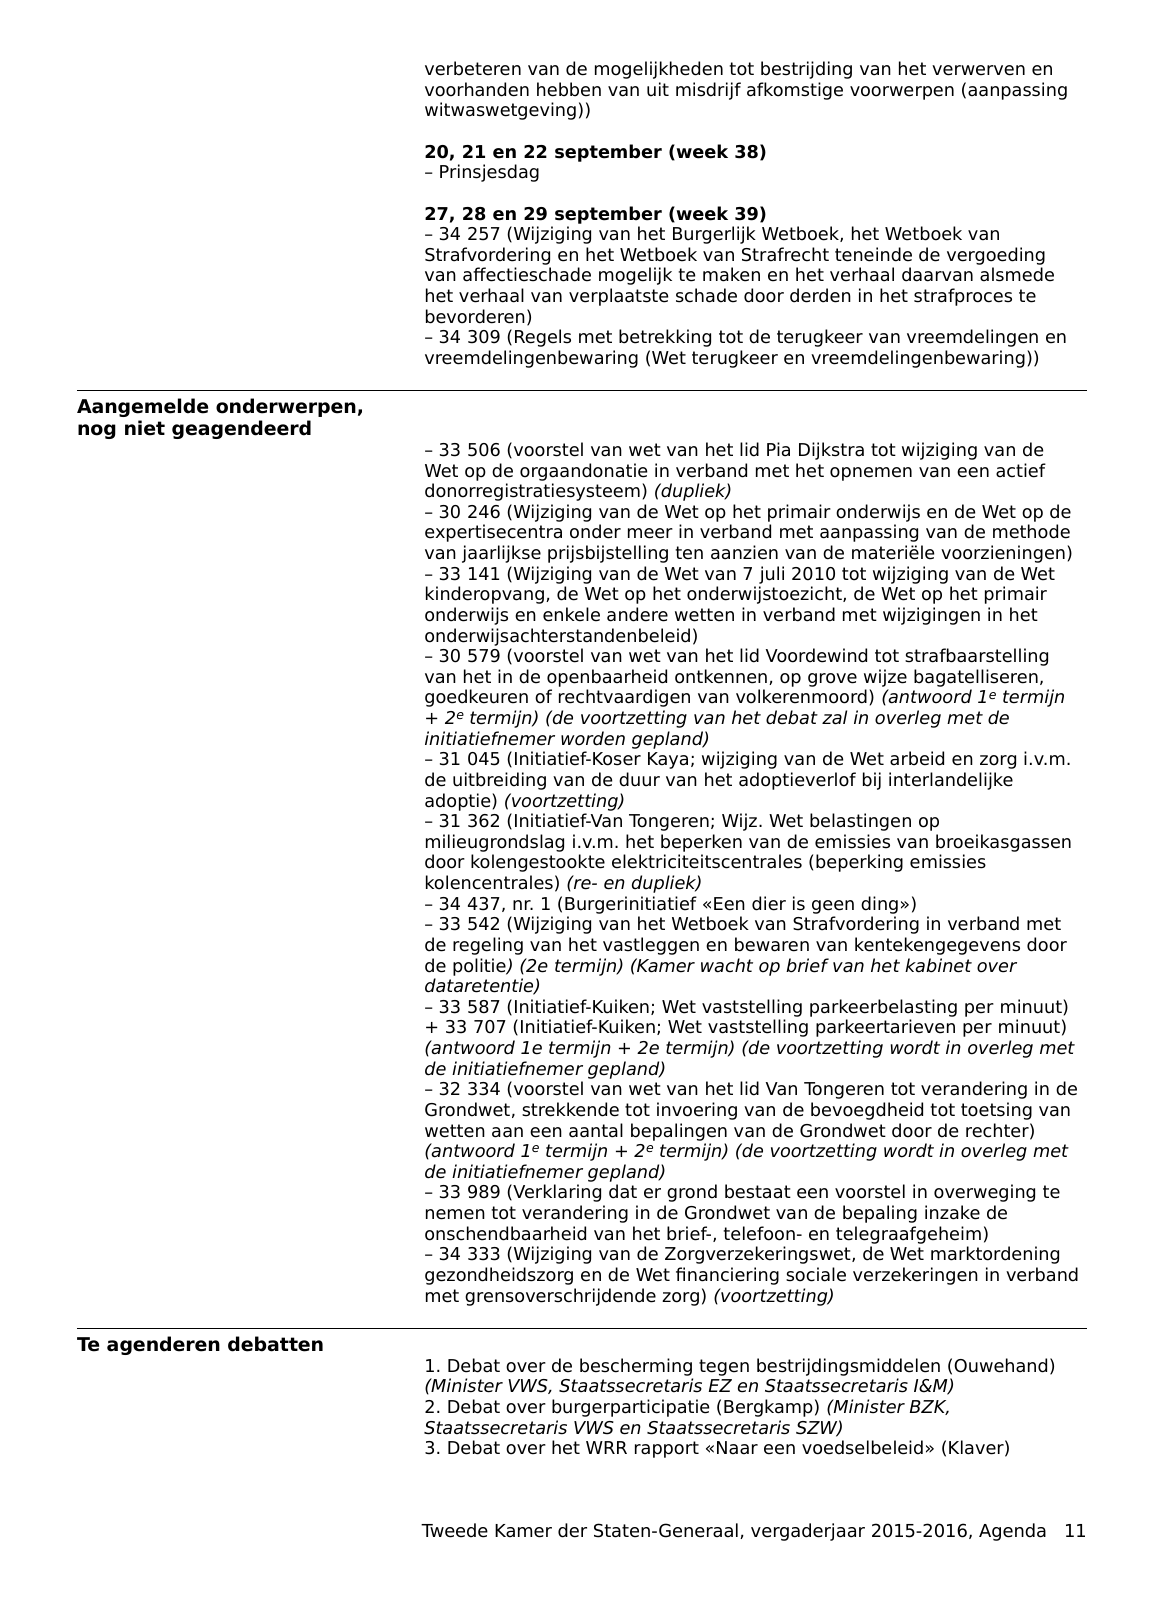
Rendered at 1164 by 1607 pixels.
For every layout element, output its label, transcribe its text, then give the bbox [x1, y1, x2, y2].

table_cell [77, 997, 401, 1079]
table_cell [401, 1397, 418, 1438]
table_cell [401, 204, 418, 224]
table_cell [77, 1244, 401, 1306]
table_cell [77, 162, 401, 183]
table_cell [401, 1183, 418, 1244]
table_cell [401, 1356, 418, 1397]
table_cell [77, 749, 401, 811]
table_cell [77, 1397, 401, 1438]
table_cell [77, 894, 401, 914]
table_cell – 32 334 (voorstel van wet van het lid Van Tongeren tot verandering in de Grondwet, strekkende tot invoering van de bevoegdheid tot toetsing van wetten aan een aantal bepalingen van de Grondwet door de rechter) (antwoord 1e termijn + 2e termijn) (de voortzetting wordt in overleg met de initiatiefnemer gepland) [418, 1079, 1087, 1182]
table_cell [77, 1356, 401, 1397]
table_cell – 31 362 (Initiatief-Van Tongeren; Wijz. Wet belastingen op milieugrondslag i.v.m. het beperken van de emissies van broeikasgassen door kolengestookte elektriciteitscentrales (beperking emissies kolencentrales) (re- en dupliek) [418, 811, 1087, 894]
table_cell [401, 894, 418, 914]
table_cell [401, 1244, 418, 1306]
table_cell [77, 204, 401, 224]
table_cell – 30 246 (Wijziging van de Wet op het primair onderwijs en de Wet op de expertisecentra onder meer in verband met aanpassing van de methode van jaarlijkse prijsbijstelling ten aanzien van de materiële voorzieningen) [418, 502, 1087, 564]
table_cell [77, 1183, 401, 1244]
table_cell [401, 142, 418, 162]
table_header [418, 1329, 1087, 1356]
table_cell [401, 59, 418, 121]
table_cell 3. Debat over het WRR rapport «Naar een voedselbeleid» (Klaver) [418, 1438, 1087, 1459]
table_cell – 33 587 (Initiatief-Kuiken; Wet vaststelling parkeerbelasting per minuut) + 33 707 (Initiatief-Kuiken; Wet vaststelling parkeertarieven per minuut) (antwoord 1e termijn + 2e termijn) (de voortzetting wordt in overleg met de initiatiefnemer gepland) [418, 997, 1087, 1079]
table_cell [77, 914, 401, 997]
table_cell [77, 327, 401, 368]
table_cell – 34 437, nr. 1 (Burgerinitiatief «Een dier is geen ding») [418, 894, 1087, 914]
table_cell [418, 183, 1087, 203]
table_cell [77, 142, 401, 162]
table_cell [401, 564, 418, 646]
table_header Aangemelde onderwerpen, nog niet geagendeerd [77, 391, 401, 440]
table_cell [401, 997, 418, 1079]
table_cell [401, 183, 418, 203]
table_cell – Prinsjesdag [418, 162, 1087, 183]
table_cell – 33 141 (Wijziging van de Wet van 7 juli 2010 tot wijziging van de Wet kinderopvang, de Wet op het onderwijstoezicht, de Wet op het primair onderwijs en enkele andere wetten in verband met wijzigingen in het onderwijsachterstandenbeleid) [418, 564, 1087, 646]
table_cell [401, 162, 418, 183]
table_cell [77, 811, 401, 894]
table_cell [77, 1079, 401, 1182]
table_cell 1. Debat over de bescherming tegen bestrijdingsmiddelen (Ouwehand) (Minister VWS, Staatssecretaris EZ en Staatssecretaris I&M) [418, 1356, 1087, 1397]
table_header Te agenderen debatten [77, 1329, 401, 1356]
table_cell – 33 542 (Wijziging van het Wetboek van Strafvordering in verband met de regeling van het vastleggen en bewaren van kentekengegevens door de politie) (2e termijn) (Kamer wacht op brief van het kabinet over dataretentie) [418, 914, 1087, 997]
table_cell – 34 309 (Regels met betrekking tot de terugkeer van vreemdelingen en vreemdelingenbewaring (Wet terugkeer en vreemdelingenbewaring)) [418, 327, 1087, 368]
table_cell [401, 224, 418, 327]
table_cell [77, 646, 401, 749]
table_cell [77, 502, 401, 564]
table_cell [401, 502, 418, 564]
table_cell [401, 440, 418, 502]
table_header [418, 391, 1087, 440]
table_cell [401, 914, 418, 997]
table_header [401, 391, 418, 440]
table_cell – 34 257 (Wijziging van het Burgerlijk Wetboek, het Wetboek van Strafvordering en het Wetboek van Strafrecht teneinde de vergoeding van affectieschade mogelijk te maken en het verhaal daarvan alsmede het verhaal van verplaatste schade door derden in het strafproces te bevorderen) [418, 224, 1087, 327]
table_cell [401, 1079, 418, 1182]
table_cell [77, 1438, 401, 1459]
table_cell [401, 646, 418, 749]
table_cell [77, 564, 401, 646]
table_cell [401, 811, 418, 894]
table_cell 20, 21 en 22 september (week 38) [418, 142, 1087, 162]
table_cell – 31 045 (Initiatief-Koser Kaya; wijziging van de Wet arbeid en zorg i.v.m. de uitbreiding van de duur van het adoptieverlof bij interlandelijke adoptie) (voortzetting) [418, 749, 1087, 811]
table_cell verbeteren van de mogelijkheden tot bestrijding van het verwerven en voorhanden hebben van uit misdrijf afkomstige voorwerpen (aanpassing witwaswetgeving)) [418, 59, 1087, 121]
table_cell – 33 506 (voorstel van wet van het lid Pia Dijkstra tot wijziging van de Wet op de orgaandonatie in verband met het opnemen van een actief donorregistratiesysteem) (dupliek) [418, 440, 1087, 502]
table_cell – 33 989 (Verklaring dat er grond bestaat een voorstel in overweging te nemen tot verandering in de Grondwet van de bepaling inzake de onschendbaarheid van het brief-, telefoon- en telegraafgeheim) [418, 1183, 1087, 1244]
table_cell [401, 121, 418, 142]
table_cell [77, 224, 401, 327]
table_cell [77, 121, 401, 142]
table_cell [401, 749, 418, 811]
table_cell [401, 327, 418, 368]
table_cell [77, 59, 401, 121]
table_cell [401, 1438, 418, 1459]
table_cell 27, 28 en 29 september (week 39) [418, 204, 1087, 224]
table_cell [77, 440, 401, 502]
table_cell [418, 121, 1087, 142]
table_cell – 34 333 (Wijziging van de Zorgverzekeringswet, de Wet marktordening gezondheidszorg en de Wet financiering sociale verzekeringen in verband met grensoverschrijdende zorg) (voortzetting) [418, 1244, 1087, 1306]
table_cell 2. Debat over burgerparticipatie (Bergkamp) (Minister BZK, Staatssecretaris VWS en Staatssecretaris SZW) [418, 1397, 1087, 1438]
table_header [401, 1329, 418, 1356]
table_cell – 30 579 (voorstel van wet van het lid Voordewind tot strafbaarstelling van het in de openbaarheid ontkennen, op grove wijze bagatelliseren, goedkeuren of rechtvaardigen van volkerenmoord) (antwoord 1e termijn + 2e termijn) (de voortzetting van het debat zal in overleg met de initiatiefnemer worden gepland) [418, 646, 1087, 749]
table_cell [77, 183, 401, 203]
